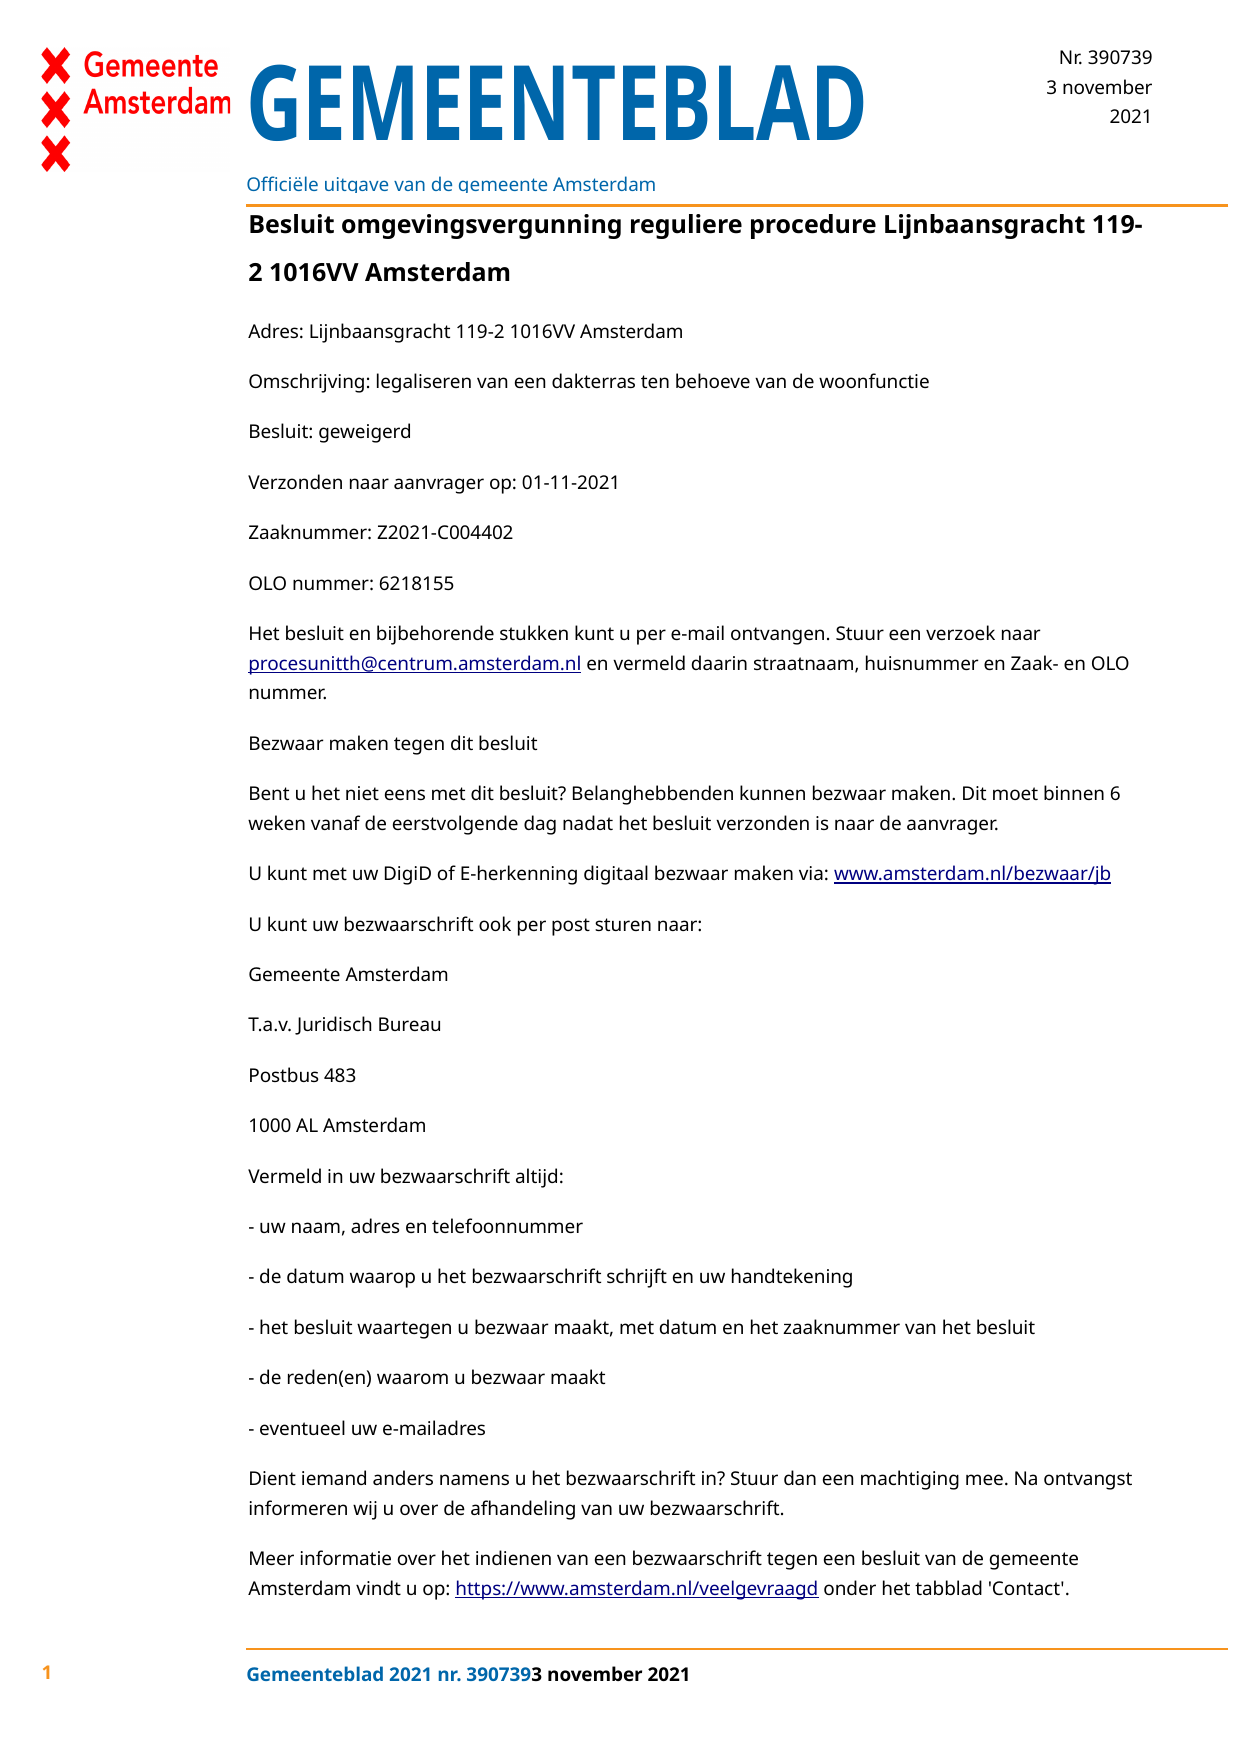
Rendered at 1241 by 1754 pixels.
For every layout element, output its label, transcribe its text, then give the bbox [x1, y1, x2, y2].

text Het besluit en bijbehorende stukken kunt u per e-mail ontvangen. Stuur een verzoek naar procesunitth@centrum.amsterdam.nl en vermeld daarin straatnaam, huisnummer en Zaak- en OLO nummer. [248, 620, 1152, 705]
text Vermeld in uw bezwaarschrift altijd: [248, 1163, 1152, 1189]
picture [41, 47, 231, 172]
text Meer informatie over het indienen van een bezwaarschrift tegen een besluit van de gemeente Amsterdam vindt u op: https://www.amsterdam.nl/veelgevraagd onder het tabblad 'Contact'. [248, 1545, 1152, 1601]
text - het besluit waartegen u bezwaar maakt, met datum en het zaaknummer van het besluit [248, 1314, 1152, 1340]
text - eventueel uw e-mailadres [248, 1415, 1152, 1441]
text Bezwaar maken tegen dit besluit [248, 730, 1152, 756]
text Gemeente Amsterdam [248, 961, 1152, 987]
text - de reden(en) waarom u bezwaar maakt [248, 1364, 1152, 1390]
text Verzonden naar aanvrager op: 01-11-2021 [248, 469, 1152, 495]
text Omschrijving: legaliseren van een dakterras ten behoeve van de woonfunctie [248, 368, 1152, 394]
text Zaaknummer: Z2021-C004402 [248, 519, 1152, 545]
text Dient iemand anders namens u het bezwaarschrift in? Stuur dan een machtiging mee. Na ontvangst informeren wij u over de afhandeling van uw bezwaarschrift. [248, 1465, 1152, 1521]
text U kunt met uw DigiD of E-herkenning digitaal bezwaar maken via: www.amsterdam.nl/bezwaar/jb [248, 860, 1152, 886]
text U kunt uw bezwaarschrift ook per post sturen naar: [248, 911, 1152, 937]
text Besluit omgevingsvergunning reguliere procedure Lijnbaansgracht 119-2 1016VV Amsterdam [248, 207, 1152, 288]
text OLO nummer: 6218155 [248, 570, 1152, 596]
text Postbus 483 [248, 1062, 1152, 1088]
text T.a.v. Juridisch Bureau [248, 1012, 1152, 1037]
text 1000 AL Amsterdam [248, 1112, 1152, 1138]
text Bent u het niet eens met dit besluit? Belanghebbenden kunnen bezwaar maken. Dit moet binnen 6 weken vanaf de eerstvolgende dag nadat het besluit verzonden is naar de aanvrager. [248, 780, 1152, 836]
text Adres: Lijnbaansgracht 119-2 1016VV Amsterdam [248, 318, 1152, 344]
text - de datum waarop u het bezwaarschrift schrijft en uw handtekening [248, 1264, 1152, 1289]
text Besluit: geweigerd [248, 419, 1152, 444]
text - uw naam, adres en telefoonnummer [248, 1213, 1152, 1239]
